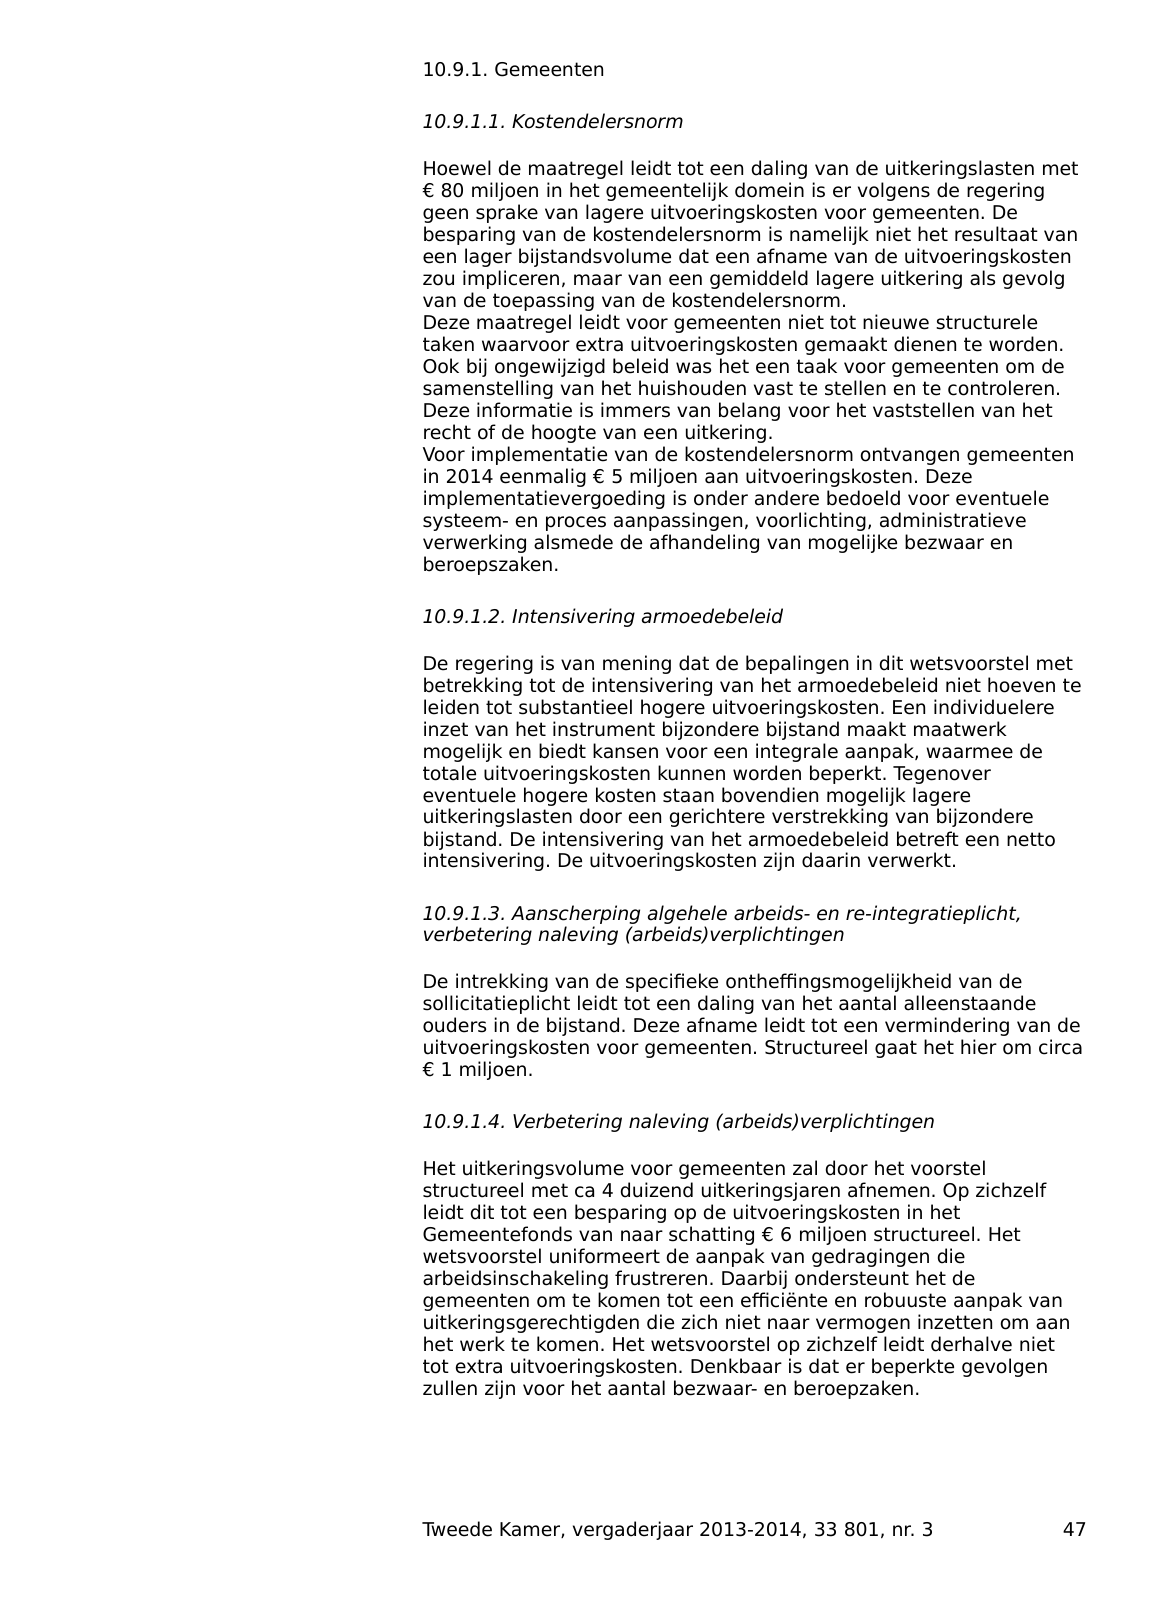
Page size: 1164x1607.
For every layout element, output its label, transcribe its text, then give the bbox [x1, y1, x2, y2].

subtitle 10.9.1. Gemeenten [422, 59, 1087, 81]
text Hoewel de maatregel leidt tot een daling van de uitkeringslasten met € 80 miljoen in het gemeentelijk domein is er volgens de regering geen sprake van lagere uitvoeringskosten voor gemeenten. De besparing van de kostendelersnorm is namelijk niet het resultaat van een lager bijstandsvolume dat een afname van de uitvoeringskosten zou impliceren, maar van een gemiddeld lagere uitkering als gevolg van de toepassing van de kostendelersnorm. [422, 158, 1087, 312]
subtitle 10.9.1.4. Verbetering naleving (arbeids)verplichtingen [422, 1111, 1087, 1133]
text Het uitkeringsvolume voor gemeenten zal door het voorstel structureel met ca 4 duizend uitkeringsjaren afnemen. Op zichzelf leidt dit tot een besparing op de uitvoeringskosten in het Gemeentefonds van naar schatting € 6 miljoen structureel. Het wetsvoorstel uniformeert de aanpak van gedragingen die arbeidsinschakeling frustreren. Daarbij ondersteunt het de gemeenten om te komen tot een efficiënte en robuuste aanpak van uitkeringsgerechtigden die zich niet naar vermogen inzetten om aan het werk te komen. Het wetsvoorstel op zichzelf leidt derhalve niet tot extra uitvoeringskosten. Denkbaar is dat er beperkte gevolgen zullen zijn voor het aantal bezwaar- en beroepzaken. [422, 1158, 1087, 1400]
text Voor implementatie van de kostendelersnorm ontvangen gemeenten in 2014 eenmalig € 5 miljoen aan uitvoeringskosten. Deze implementatievergoeding is onder andere bedoeld voor eventuele systeem- en proces aanpassingen, voorlichting, administratieve verwerking alsmede de afhandeling van mogelijke bezwaar en beroepszaken. [422, 444, 1087, 576]
text De regering is van mening dat de bepalingen in dit wetsvoorstel met betrekking tot de intensivering van het armoedebeleid niet hoeven te leiden tot substantieel hogere uitvoeringskosten. Een individuelere inzet van het instrument bijzondere bijstand maakt maatwerk mogelijk en biedt kansen voor een integrale aanpak, waarmee de totale uitvoeringskosten kunnen worden beperkt. Tegenover eventuele hogere kosten staan bovendien mogelijk lagere uitkeringslasten door een gerichtere verstrekking van bijzondere bijstand. De intensivering van het armoedebeleid betreft een netto intensivering. De uitvoeringskosten zijn daarin verwerkt. [422, 653, 1087, 872]
subtitle 10.9.1.2. Intensivering armoedebeleid [422, 606, 1087, 628]
text Deze maatregel leidt voor gemeenten niet tot nieuwe structurele taken waarvoor extra uitvoeringskosten gemaakt dienen te worden. Ook bij ongewijzigd beleid was het een taak voor gemeenten om de samenstelling van het huishouden vast te stellen en te controleren. Deze informatie is immers van belang voor het vaststellen van het recht of de hoogte van een uitkering. [422, 312, 1087, 444]
subtitle 10.9.1.3. Aanscherping algehele arbeids- en re-integratieplicht, verbetering naleving (arbeids)verplichtingen [422, 902, 1087, 946]
subtitle 10.9.1.1. Kostendelersnorm [422, 111, 1087, 133]
text De intrekking van de specifieke ontheffingsmogelijkheid van de sollicitatieplicht leidt tot een daling van het aantal alleenstaande ouders in de bijstand. Deze afname leidt tot een vermindering van de uitvoeringskosten voor gemeenten. Structureel gaat het hier om circa € 1 miljoen. [422, 971, 1087, 1081]
